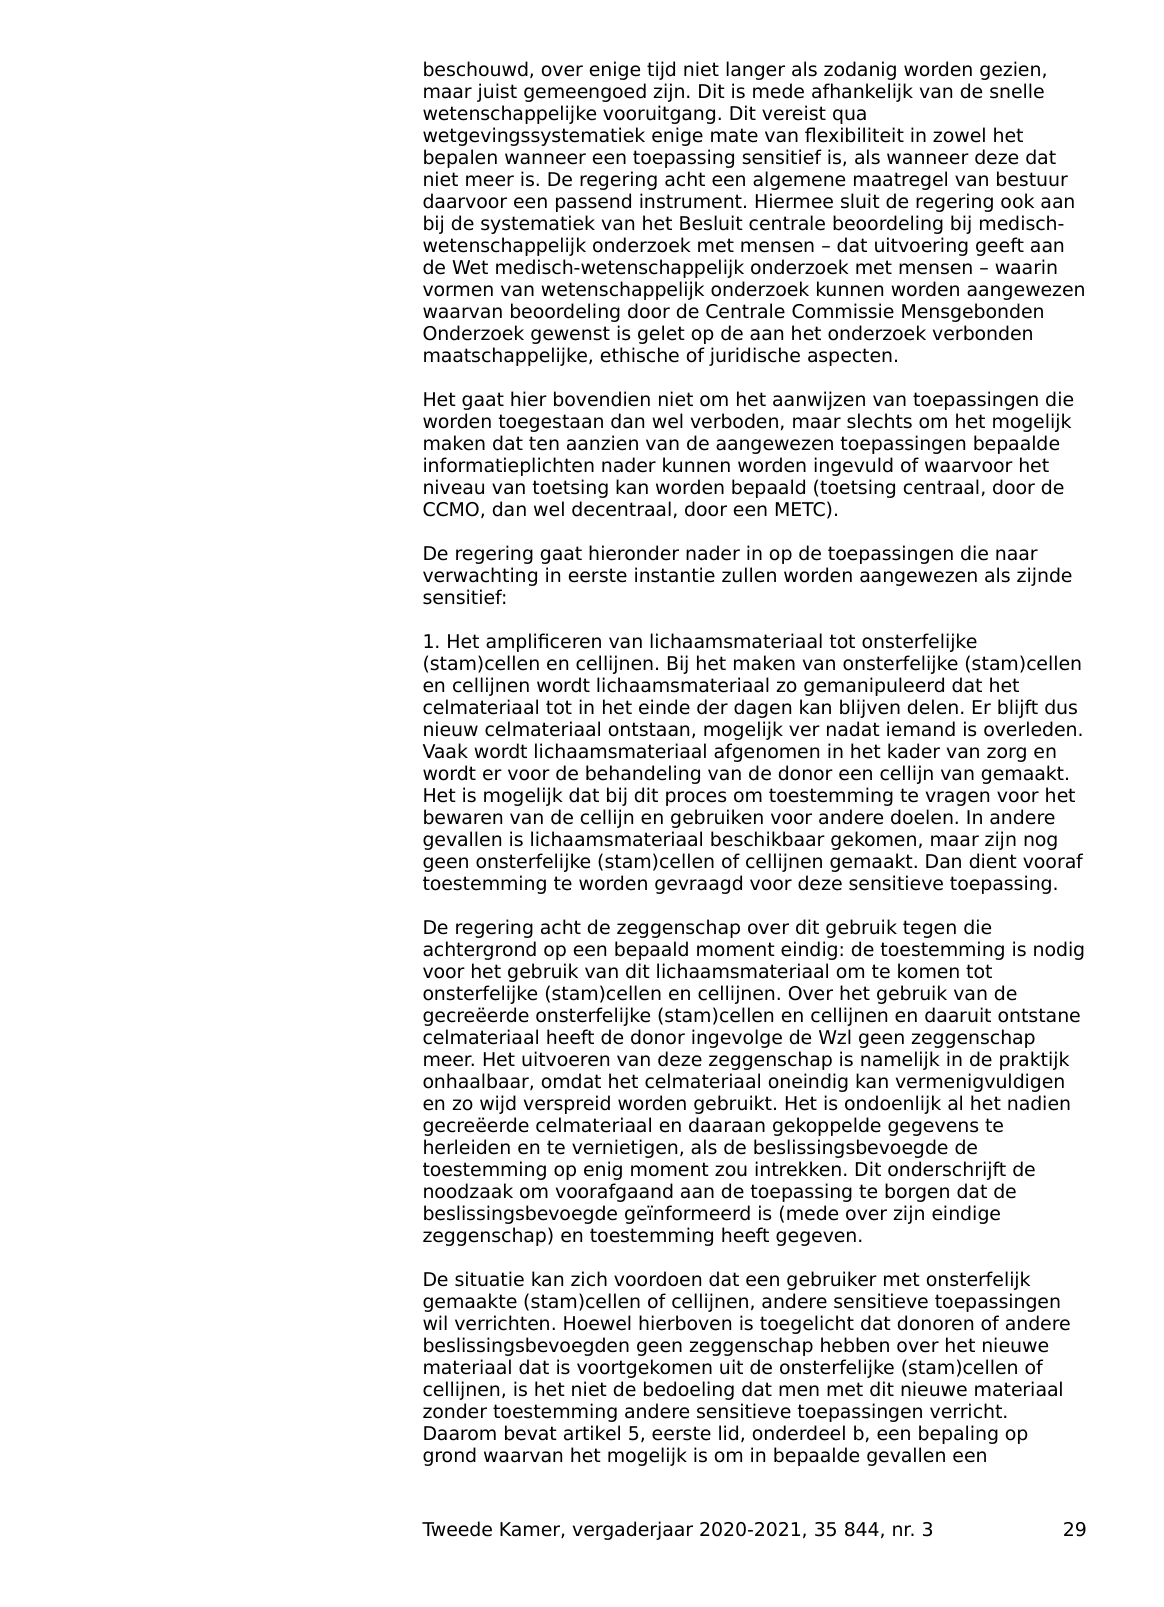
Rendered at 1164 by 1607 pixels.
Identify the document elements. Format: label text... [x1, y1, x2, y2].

text 1. Het amplificeren van lichaamsmateriaal tot onsterfelijke (stam)cellen en cellijnen. Bij het maken van onsterfelijke (stam)cellen en cellijnen wordt lichaamsmateriaal zo gemanipuleerd dat het celmateriaal tot in het einde der dagen kan blijven delen. Er blijft dus nieuw celmateriaal ontstaan, mogelijk ver nadat iemand is overleden. [422, 631, 1087, 741]
text De situatie kan zich voordoen dat een gebruiker met onsterfelijk gemaakte (stam)cellen of cellijnen, andere sensitieve toepassingen wil verrichten. Hoewel hierboven is toegelicht dat donoren of andere beslissingsbevoegden geen zeggenschap hebben over het nieuwe materiaal dat is voortgekomen uit de onsterfelijke (stam)cellen of cellijnen, is het niet de bedoeling dat men met dit nieuwe materiaal zonder toestemming andere sensitieve toepassingen verricht. Daarom bevat artikel 5, eerste lid, onderdeel b, een bepaling op grond waarvan het mogelijk is om in bepaalde gevallen een [422, 1269, 1087, 1467]
text De regering gaat hieronder nader in op de toepassingen die naar verwachting in eerste instantie zullen worden aangewezen als zijnde sensitief: [422, 543, 1087, 609]
text Vaak wordt lichaamsmateriaal afgenomen in het kader van zorg en wordt er voor de behandeling van de donor een cellijn van gemaakt. Het is mogelijk dat bij dit proces om toestemming te vragen voor het bewaren van de cellijn en gebruiken voor andere doelen. In andere gevallen is lichaamsmateriaal beschikbaar gekomen, maar zijn nog geen onsterfelijke (stam)cellen of cellijnen gemaakt. Dan dient vooraf toestemming te worden gevraagd voor deze sensitieve toepassing. [422, 741, 1087, 895]
text beschouwd, over enige tijd niet langer als zodanig worden gezien, maar juist gemeengoed zijn. Dit is mede afhankelijk van de snelle wetenschappelijke vooruitgang. Dit vereist qua wetgevingssystematiek enige mate van flexibiliteit in zowel het bepalen wanneer een toepassing sensitief is, als wanneer deze dat niet meer is. De regering acht een algemene maatregel van bestuur daarvoor een passend instrument. Hiermee sluit de regering ook aan bij de systematiek van het Besluit centrale beoordeling bij medisch-wetenschappelijk onderzoek met mensen – dat uitvoering geeft aan de Wet medisch-wetenschappelijk onderzoek met mensen – waarin vormen van wetenschappelijk onderzoek kunnen worden aangewezen waarvan beoordeling door de Centrale Commissie Mensgebonden Onderzoek gewenst is gelet op de aan het onderzoek verbonden maatschappelijke, ethische of juridische aspecten. [422, 59, 1087, 367]
text Het gaat hier bovendien niet om het aanwijzen van toepassingen die worden toegestaan dan wel verboden, maar slechts om het mogelijk maken dat ten aanzien van de aangewezen toepassingen bepaalde informatieplichten nader kunnen worden ingevuld of waarvoor het niveau van toetsing kan worden bepaald (toetsing centraal, door de CCMO, dan wel decentraal, door een METC). [422, 389, 1087, 521]
text De regering acht de zeggenschap over dit gebruik tegen die achtergrond op een bepaald moment eindig: de toestemming is nodig voor het gebruik van dit lichaamsmateriaal om te komen tot onsterfelijke (stam)cellen en cellijnen. Over het gebruik van de gecreëerde onsterfelijke (stam)cellen en cellijnen en daaruit ontstane celmateriaal heeft de donor ingevolge de Wzl geen zeggenschap meer. Het uitvoeren van deze zeggenschap is namelijk in de praktijk onhaalbaar, omdat het celmateriaal oneindig kan vermenigvuldigen en zo wijd verspreid worden gebruikt. Het is ondoenlijk al het nadien gecreëerde celmateriaal en daaraan gekoppelde gegevens te herleiden en te vernietigen, als de beslissingsbevoegde de toestemming op enig moment zou intrekken. Dit onderschrijft de noodzaak om voorafgaand aan de toepassing te borgen dat de beslissingsbevoegde geïnformeerd is (mede over zijn eindige zeggenschap) en toestemming heeft gegeven. [422, 917, 1087, 1247]
